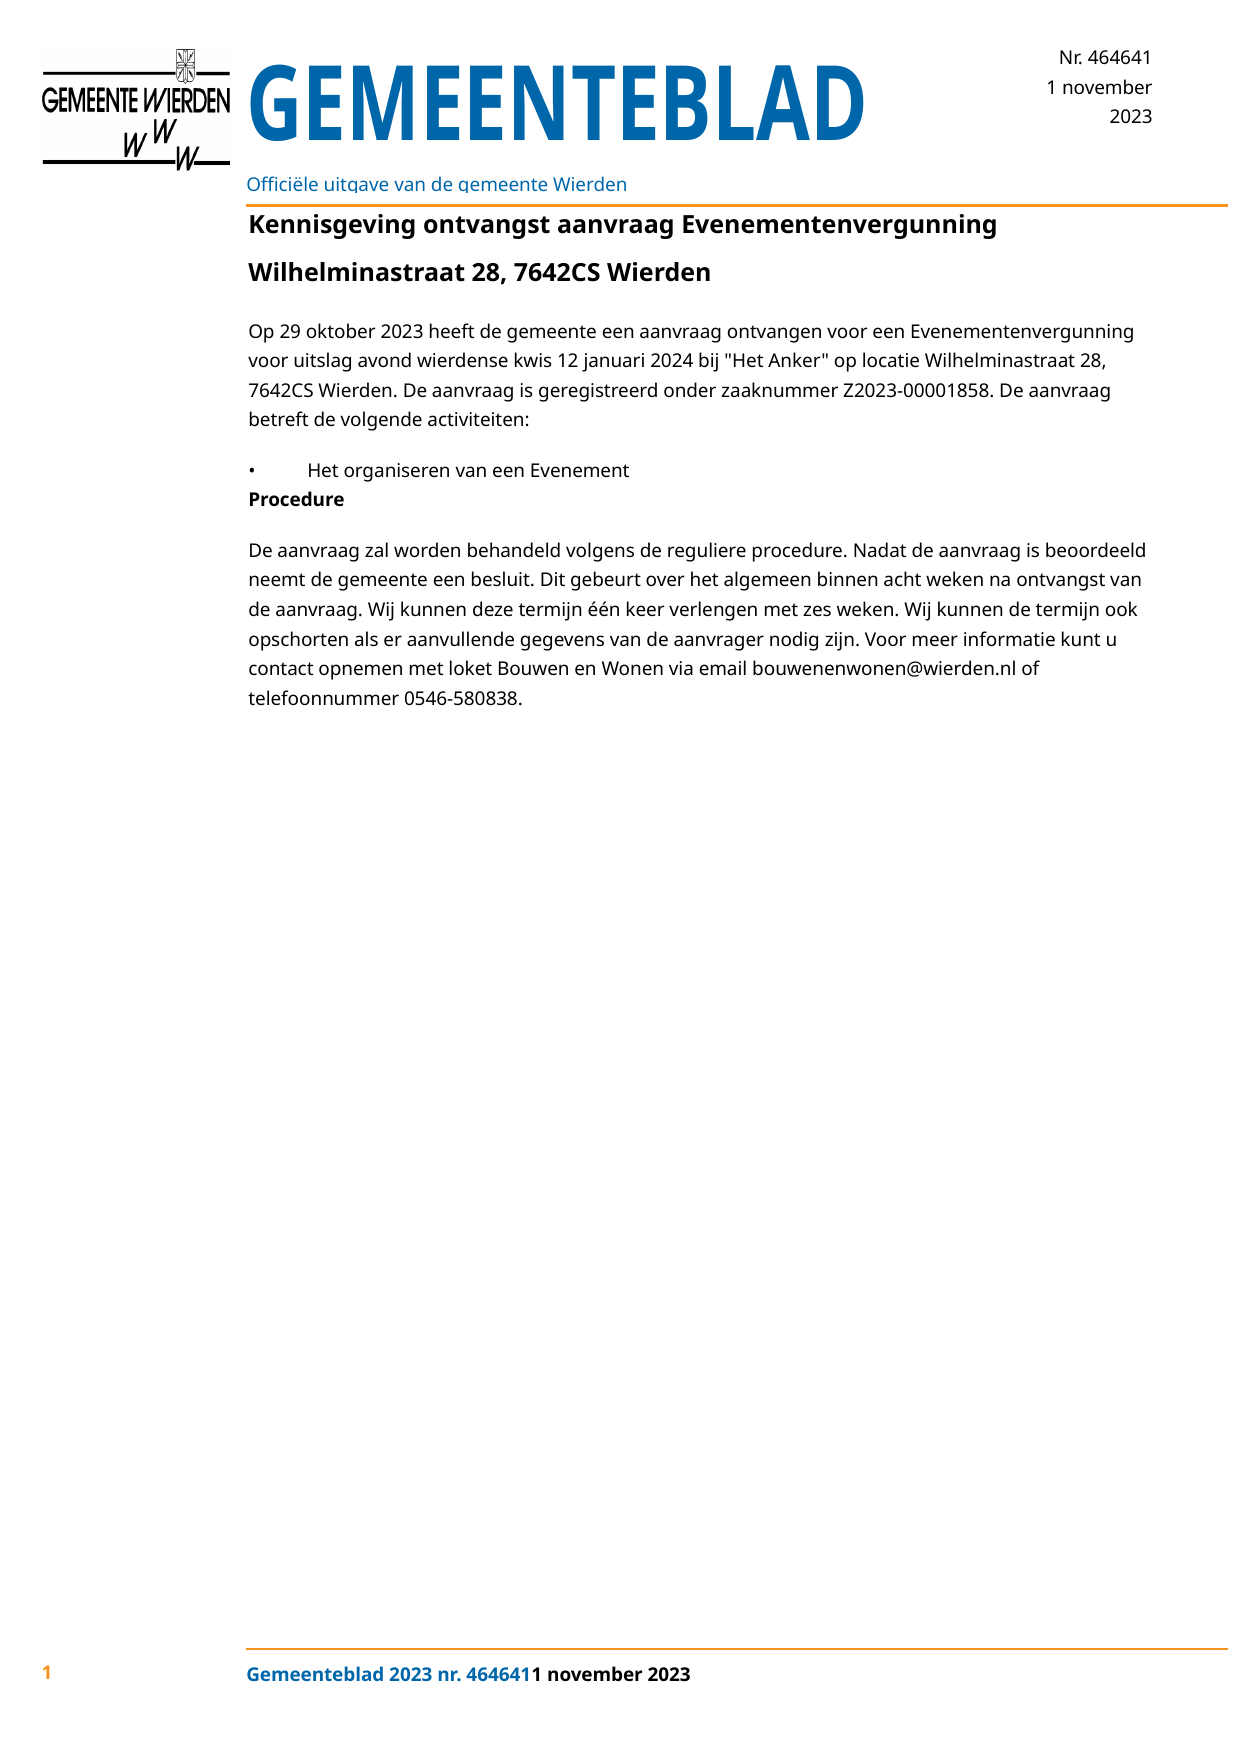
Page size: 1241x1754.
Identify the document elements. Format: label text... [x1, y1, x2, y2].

text Op 29 oktober 2023 heeft de gemeente een aanvraag ontvangen voor een Evenementenvergunning voor uitslag avond wierdense kwis 12 januari 2024 bij "Het Anker" op locatie Wilhelminastraat 28, 7642CS Wierden. De aanvraag is geregistreerd onder zaaknummer Z2023-00001858. De aanvraag betreft de volgende activiteiten: [248, 318, 1152, 432]
picture [41, 47, 231, 172]
list Het organiseren van een Evenement [248, 457, 1152, 483]
text De aanvraag zal worden behandeld volgens de reguliere procedure. Nadat de aanvraag is beoordeeld neemt de gemeente een besluit. Dit gebeurt over het algemeen binnen acht weken na ontvangst van de aanvraag. Wij kunnen deze termijn één keer verlengen met zes weken. Wij kunnen de termijn ook opschorten als er aanvullende gegevens van de aanvrager nodig zijn. Voor meer informatie kunt u contact opnemen met loket Bouwen en Wonen via email bouwenenwonen@wierden.nl of telefoonnummer 0546-580838. [248, 537, 1152, 711]
text Kennisgeving ontvangst aanvraag Evenementenvergunning Wilhelminastraat 28, 7642CS Wierden [248, 207, 1152, 288]
text Procedure [248, 487, 1152, 512]
